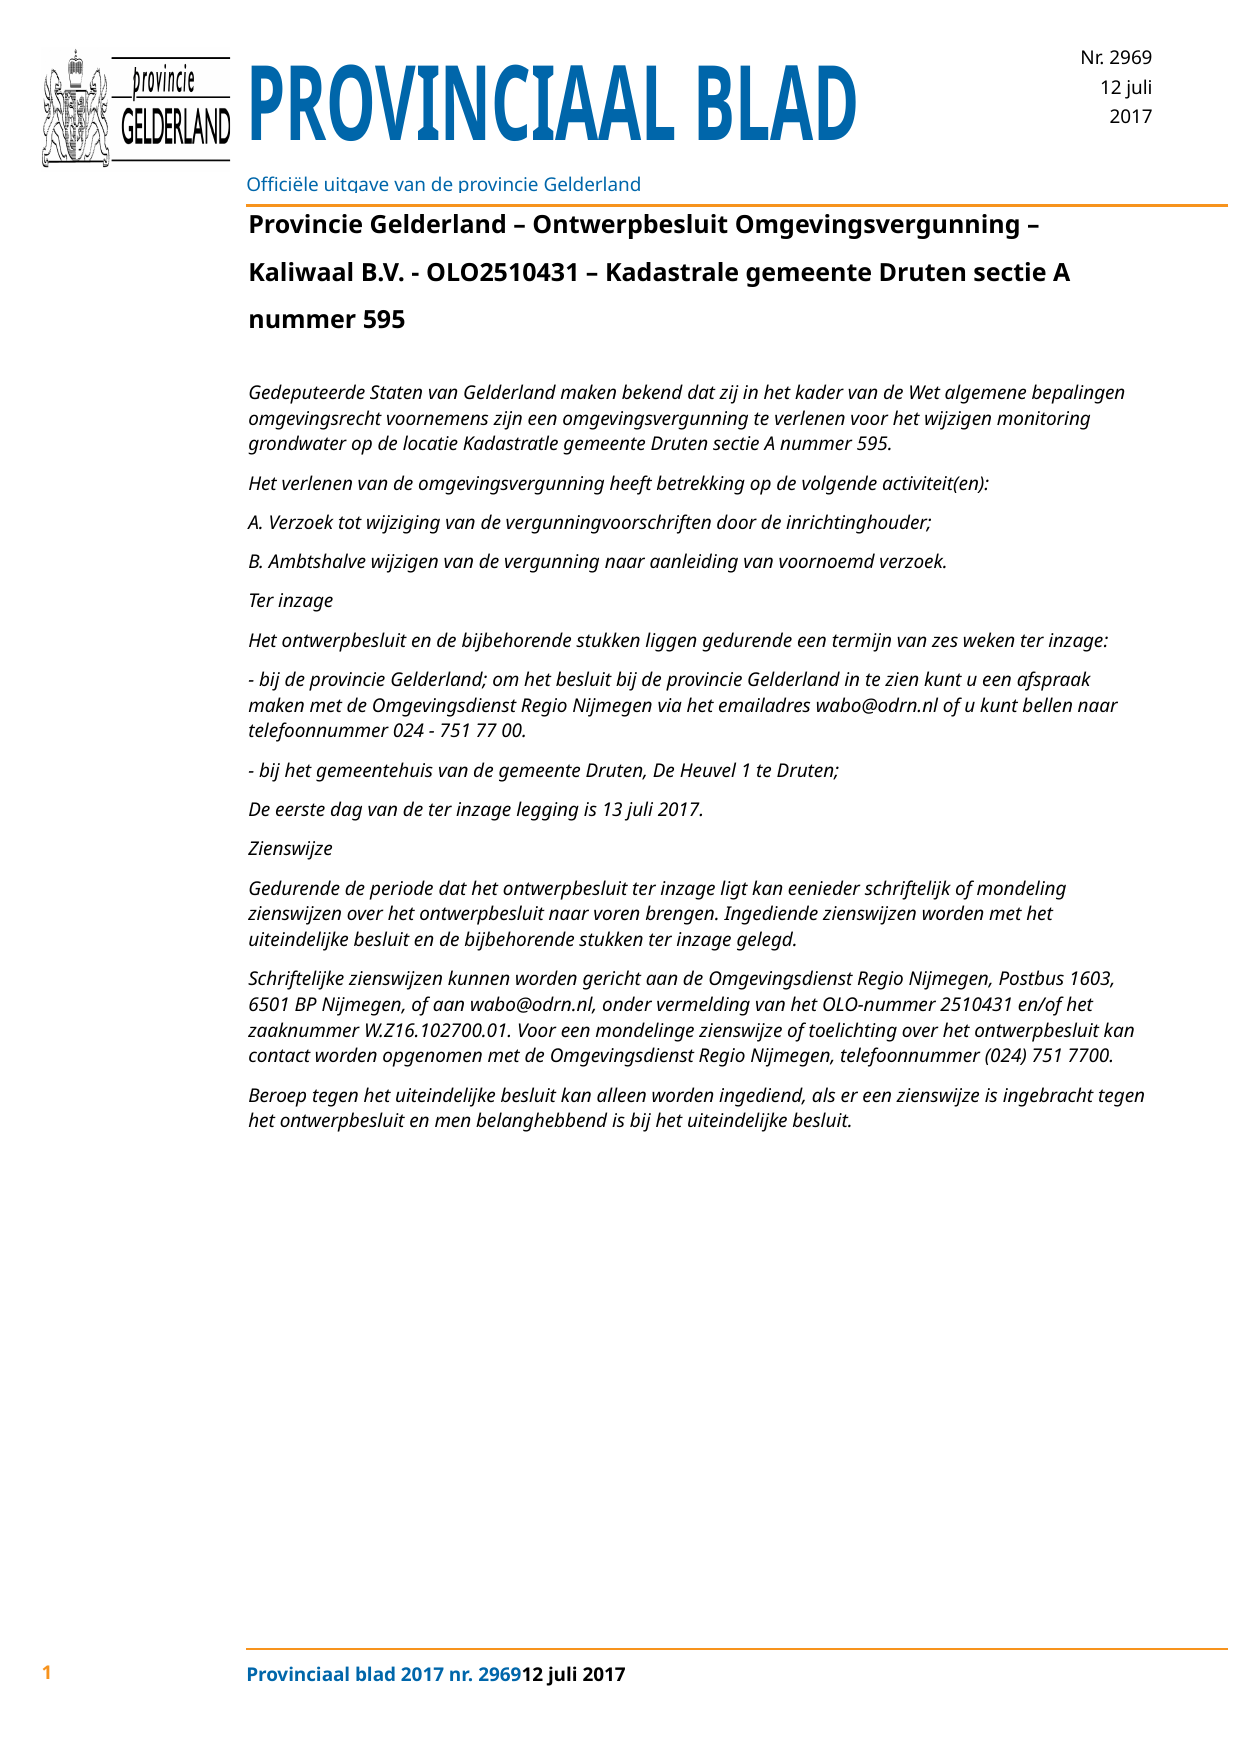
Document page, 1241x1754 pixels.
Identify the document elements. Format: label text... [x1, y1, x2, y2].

text Beroep tegen het uiteindelijke besluit kan alleen worden ingediend, als er een zienswijze is ingebracht tegen het ontwerpbesluit en men belanghebbend is bij het uiteindelijke besluit. [248, 1082, 1152, 1133]
text Zienswijze [248, 835, 1152, 861]
text Provincie Gelderland – Ontwerpbesluit Omgevingsvergunning – Kaliwaal B.V. - OLO2510431 – Kadastrale gemeente Druten sectie A nummer 595 [248, 207, 1152, 336]
text Gedeputeerde Staten van Gelderland maken bekend dat zij in het kader van de Wet algemene bepalingen omgevingsrecht voornemens zijn een omgevingsvergunning te verlenen voor het wijzigen monitoring grondwater op de locatie Kadastratle gemeente Druten sectie A nummer 595. [248, 379, 1152, 456]
text De eerste dag van de ter inzage legging is 13 juli 2017. [248, 796, 1152, 822]
text - bij het gemeentehuis van de gemeente Druten, De Heuvel 1 te Druten; [248, 757, 1152, 783]
text Ter inzage [248, 588, 1152, 613]
text - bij de provincie Gelderland; om het besluit bij de provincie Gelderland in te zien kunt u een afspraak maken met de Omgevingsdienst Regio Nijmegen via het emailadres wabo@odrn.nl of u kunt bellen naar telefoonnummer 024 - 751 77 00. [248, 666, 1152, 743]
text Het ontwerpbesluit en de bijbehorende stukken liggen gedurende een termijn van zes weken ter inzage: [248, 627, 1152, 653]
text Het verlenen van de omgevingsvergunning heeft betrekking op de volgende activiteit(en): [248, 470, 1152, 496]
text A. Verzoek tot wijziging van de vergunningvoorschriften door de inrichtinghouder; [248, 509, 1152, 535]
picture [41, 47, 231, 172]
text Schriftelijke zienswijzen kunnen worden gericht aan de Omgevingsdienst Regio Nijmegen, Postbus 1603, 6501 BP Nijmegen, of aan wabo@odrn.nl, onder vermelding van het OLO-nummer 2510431 en/of het zaaknummer W.Z16.102700.01. Voor een mondelinge zienswijze of toelichting over het ontwerpbesluit kan contact worden opgenomen met de Omgevingsdienst Regio Nijmegen, telefoonnummer (024) 751 7700. [248, 965, 1152, 1068]
text B. Ambtshalve wijzigen van de vergunning naar aanleiding van voornoemd verzoek. [248, 548, 1152, 574]
text Gedurende de periode dat het ontwerpbesluit ter inzage ligt kan eenieder schriftelijk of mondeling zienswijzen over het ontwerpbesluit naar voren brengen. Ingediende zienswijzen worden met het uiteindelijke besluit en de bijbehorende stukken ter inzage gelegd. [248, 875, 1152, 952]
